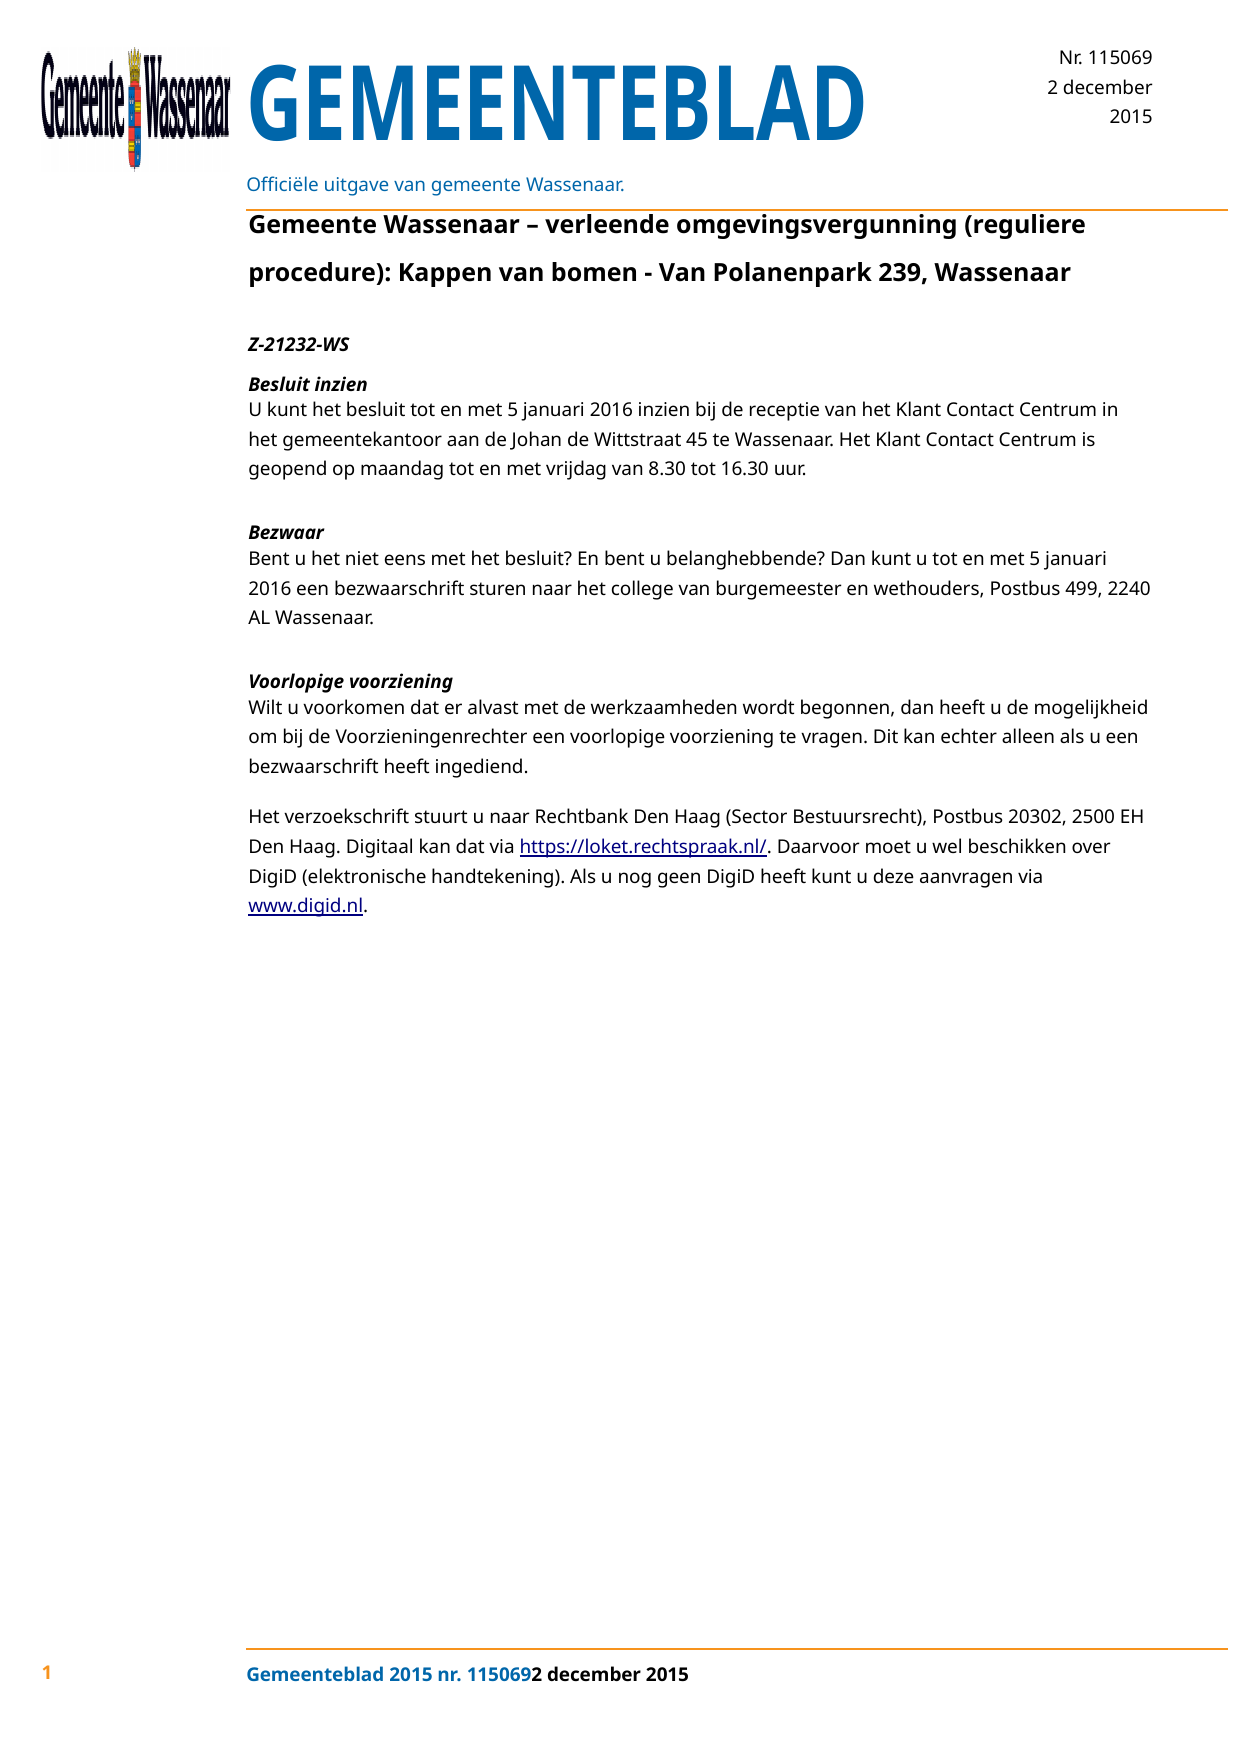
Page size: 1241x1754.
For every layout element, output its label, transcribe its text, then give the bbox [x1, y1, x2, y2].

text Bezwaar [248, 519, 1152, 545]
text Gemeente Wassenaar – verleende omgevingsvergunning (reguliere procedure): Kappen van bomen - Van Polanenpark 239, Wassenaar [248, 211, 1152, 288]
text Z-21232-WS [248, 331, 1152, 357]
text Besluit inzien [248, 371, 1152, 396]
picture [41, 47, 231, 172]
text U kunt het besluit tot en met 5 januari 2016 inzien bij de receptie van het Klant Contact Centrum in het gemeentekantoor aan de Johan de Wittstraat 45 te Wassenaar. Het Klant Contact Centrum is geopend op maandag tot en met vrijdag van 8.30 tot 16.30 uur. [248, 396, 1152, 481]
text Voorlopige voorziening [248, 668, 1152, 694]
text Wilt u voorkomen dat er alvast met de werkzaamheden wordt begonnen, dan heeft u de mogelijkheid om bij de Voorzieningenrechter een voorlopige voorziening te vragen. Dit kan echter alleen als u een bezwaarschrift heeft ingediend. [248, 694, 1152, 779]
text Het verzoekschrift stuurt u naar Rechtbank Den Haag (Sector Bestuursrecht), Postbus 20302, 2500 EH Den Haag. Digitaal kan dat via https://loket.rechtspraak.nl/. Daarvoor moet u wel beschikken over DigiD (elektronische handtekening). Als u nog geen DigiD heeft kunt u deze aanvragen via www.digid.nl. [248, 804, 1152, 918]
text Bent u het niet eens met het besluit? En bent u belanghebbende? Dan kunt u tot en met 5 januari 2016 een bezwaarschrift sturen naar het college van burgemeester en wethouders, Postbus 499, 2240 AL Wassenaar. [248, 545, 1152, 630]
